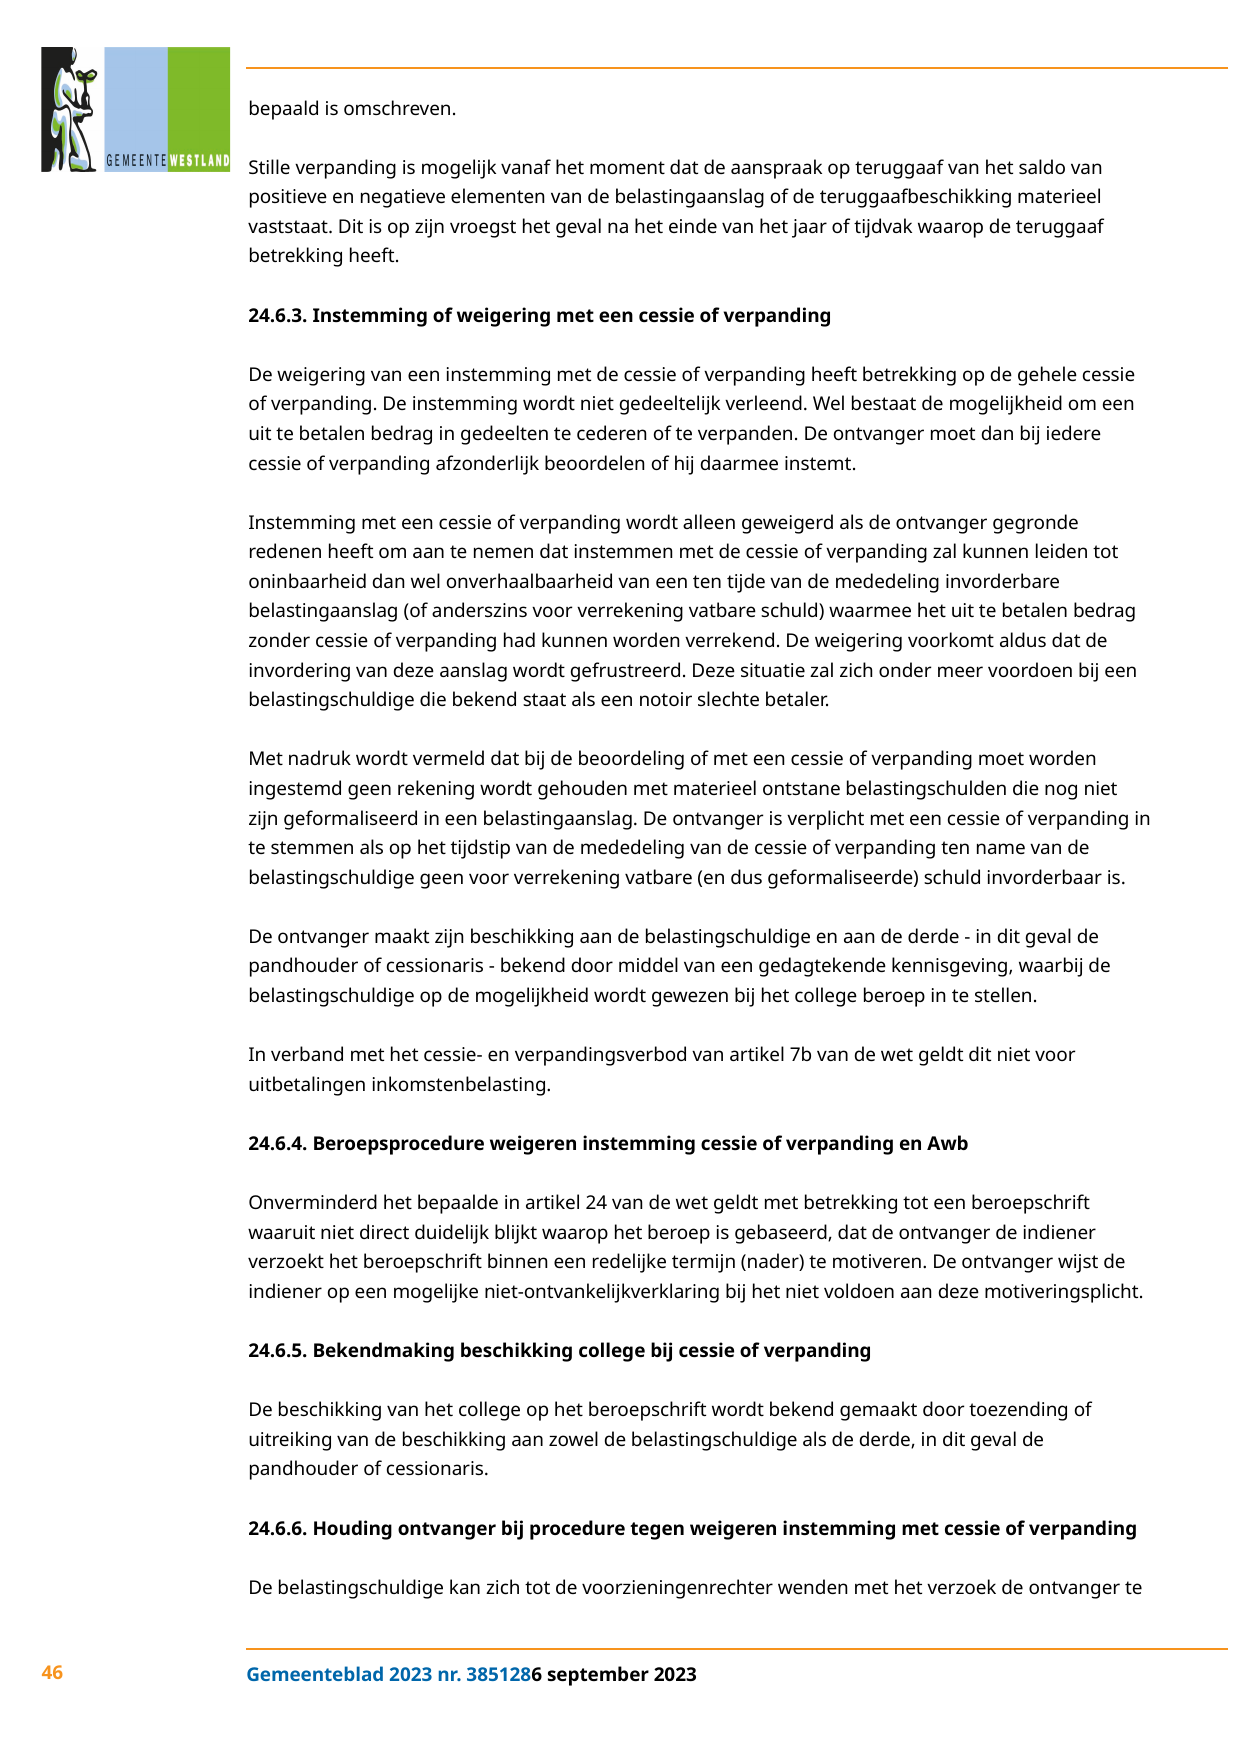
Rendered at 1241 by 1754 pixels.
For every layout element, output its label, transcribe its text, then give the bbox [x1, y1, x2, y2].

text 24.6.5. Bekendmaking beschikking college bij cessie of verpanding [248, 1337, 1152, 1363]
picture [41, 47, 231, 172]
text Onverminderd het bepaalde in artikel 24 van de wet geldt met betrekking tot een beroepschrift waaruit niet direct duidelijk blijkt waarop het beroep is gebaseerd, dat de ontvanger de indiener verzoekt het beroepschrift binnen een redelijke termijn (nader) te motiveren. De ontvanger wijst de indiener op een mogelijke niet-ontvankelijkverklaring bij het niet voldoen aan deze motiveringsplicht. [248, 1189, 1152, 1304]
text De belastingschuldige kan zich tot de voorzieningenrechter wenden met het verzoek de ontvanger te [248, 1574, 1152, 1600]
text De weigering van een instemming met de cessie of verpanding heeft betrekking op de gehele cessie of verpanding. De instemming wordt niet gedeeltelijk verleend. Wel bestaat de mogelijkheid om een uit te betalen bedrag in gedeelten te cederen of te verpanden. De ontvanger moet dan bij iedere cessie of verpanding afzonderlijk beoordelen of hij daarmee instemt. [248, 361, 1152, 476]
text Met nadruk wordt vermeld dat bij de beoordeling of met een cessie of verpanding moet worden ingestemd geen rekening wordt gehouden met materieel ontstane belastingschulden die nog niet zijn geformaliseerd in een belastingaanslag. De ontvanger is verplicht met een cessie of verpanding in te stemmen als op het tijdstip van de mededeling van de cessie of verpanding ten name van de belastingschuldige geen voor verrekening vatbare (en dus geformaliseerde) schuld invorderbaar is. [248, 746, 1152, 890]
text De beschikking van het college op het beroepschrift wordt bekend gemaakt door toezending of uitreiking van de beschikking aan zowel de belastingschuldige als de derde, in dit geval de pandhouder of cessionaris. [248, 1396, 1152, 1481]
text bepaald is omschreven. [248, 95, 1152, 121]
text Instemming met een cessie of verpanding wordt alleen geweigerd als de ontvanger gegronde redenen heeft om aan te nemen dat instemmen met de cessie of verpanding zal kunnen leiden tot oninbaarheid dan wel onverhaalbaarheid van een ten tijde van de mededeling invorderbare belastingaanslag (of anderszins voor verrekening vatbare schuld) waarmee het uit te betalen bedrag zonder cessie of verpanding had kunnen worden verrekend. De weigering voorkomt aldus dat de invordering van deze aanslag wordt gefrustreerd. Deze situatie zal zich onder meer voordoen bij een belastingschuldige die bekend staat als een notoir slechte betaler. [248, 509, 1152, 712]
text Stille verpanding is mogelijk vanaf het moment dat de aanspraak op teruggaaf van het saldo van positieve en negatieve elementen van de belastingaanslag of de teruggaafbeschikking materieel vaststaat. Dit is op zijn vroegst het geval na het einde van het jaar of tijdvak waarop de teruggaaf betrekking heeft. [248, 154, 1152, 268]
text De ontvanger maakt zijn beschikking aan de belastingschuldige en aan de derde - in dit geval de pandhouder of cessionaris - bekend door middel van een gedagtekende kennisgeving, waarbij de belastingschuldige op de mogelijkheid wordt gewezen bij het college beroep in te stellen. [248, 923, 1152, 1008]
text 24.6.3. Instemming of weigering met een cessie of verpanding [248, 302, 1152, 328]
text 24.6.6. Houding ontvanger bij procedure tegen weigeren instemming met cessie of verpanding [248, 1515, 1152, 1541]
text In verband met het cessie- en verpandingsverbod van artikel 7b van de wet geldt dit niet voor uitbetalingen inkomstenbelasting. [248, 1041, 1152, 1097]
text 24.6.4. Beroepsprocedure weigeren instemming cessie of verpanding en Awb [248, 1130, 1152, 1156]
